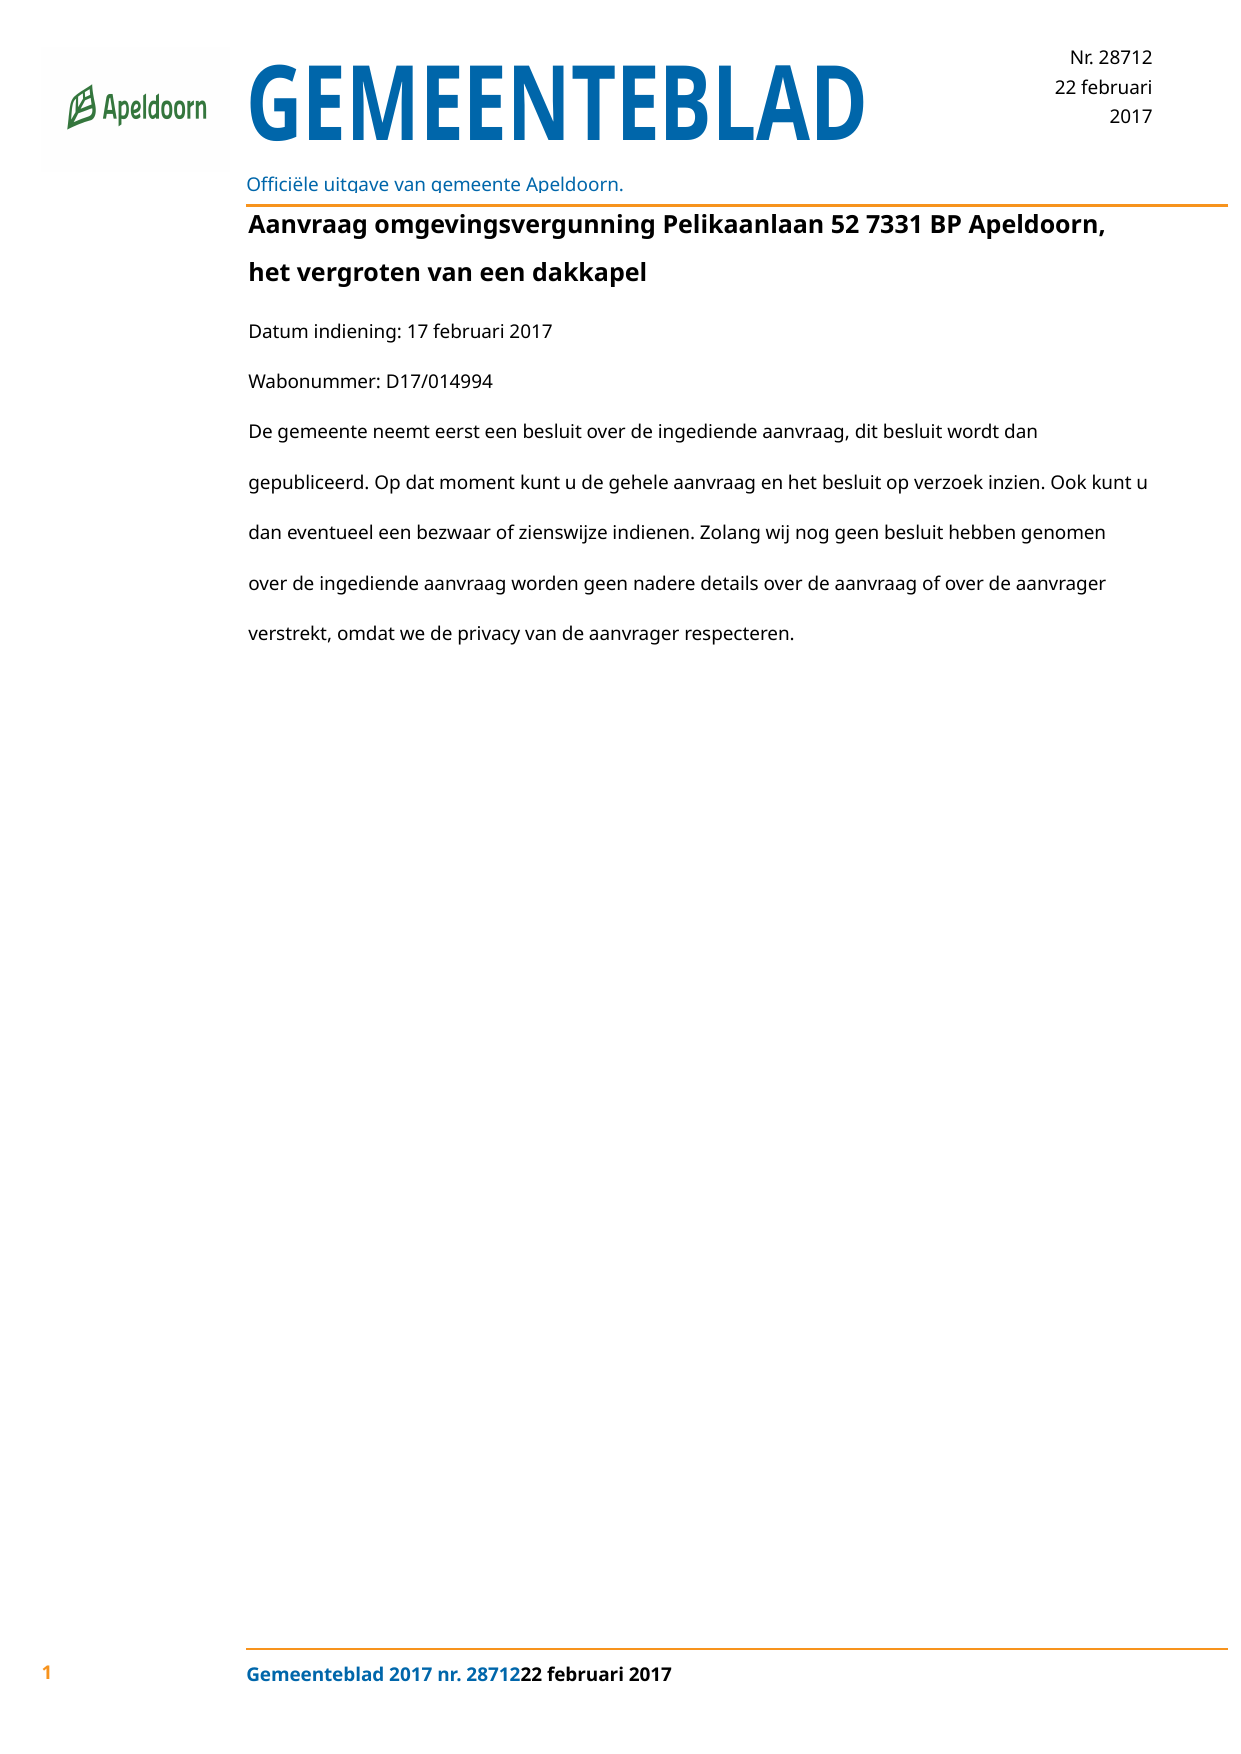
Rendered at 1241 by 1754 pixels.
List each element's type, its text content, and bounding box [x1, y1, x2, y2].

picture [41, 47, 231, 172]
text De gemeente neemt eerst een besluit over de ingediende aanvraag, dit besluit wordt dan [248, 419, 1152, 444]
text Datum indiening: 17 februari 2017 [248, 318, 1152, 344]
text dan eventueel een bezwaar of zienswijze indienen. Zolang wij nog geen besluit hebben genomen [248, 519, 1152, 545]
text Wabonummer: D17/014994 [248, 368, 1152, 394]
text verstrekt, omdat we de privacy van de aanvrager respecteren. [248, 620, 1152, 646]
text over de ingediende aanvraag worden geen nadere details over de aanvraag of over de aanvrager [248, 570, 1152, 596]
text Aanvraag omgevingsvergunning Pelikaanlaan 52 7331 BP Apeldoorn, het vergroten van een dakkapel [248, 207, 1152, 288]
text gepubliceerd. Op dat moment kunt u de gehele aanvraag en het besluit op verzoek inzien. Ook kunt u [248, 469, 1152, 495]
